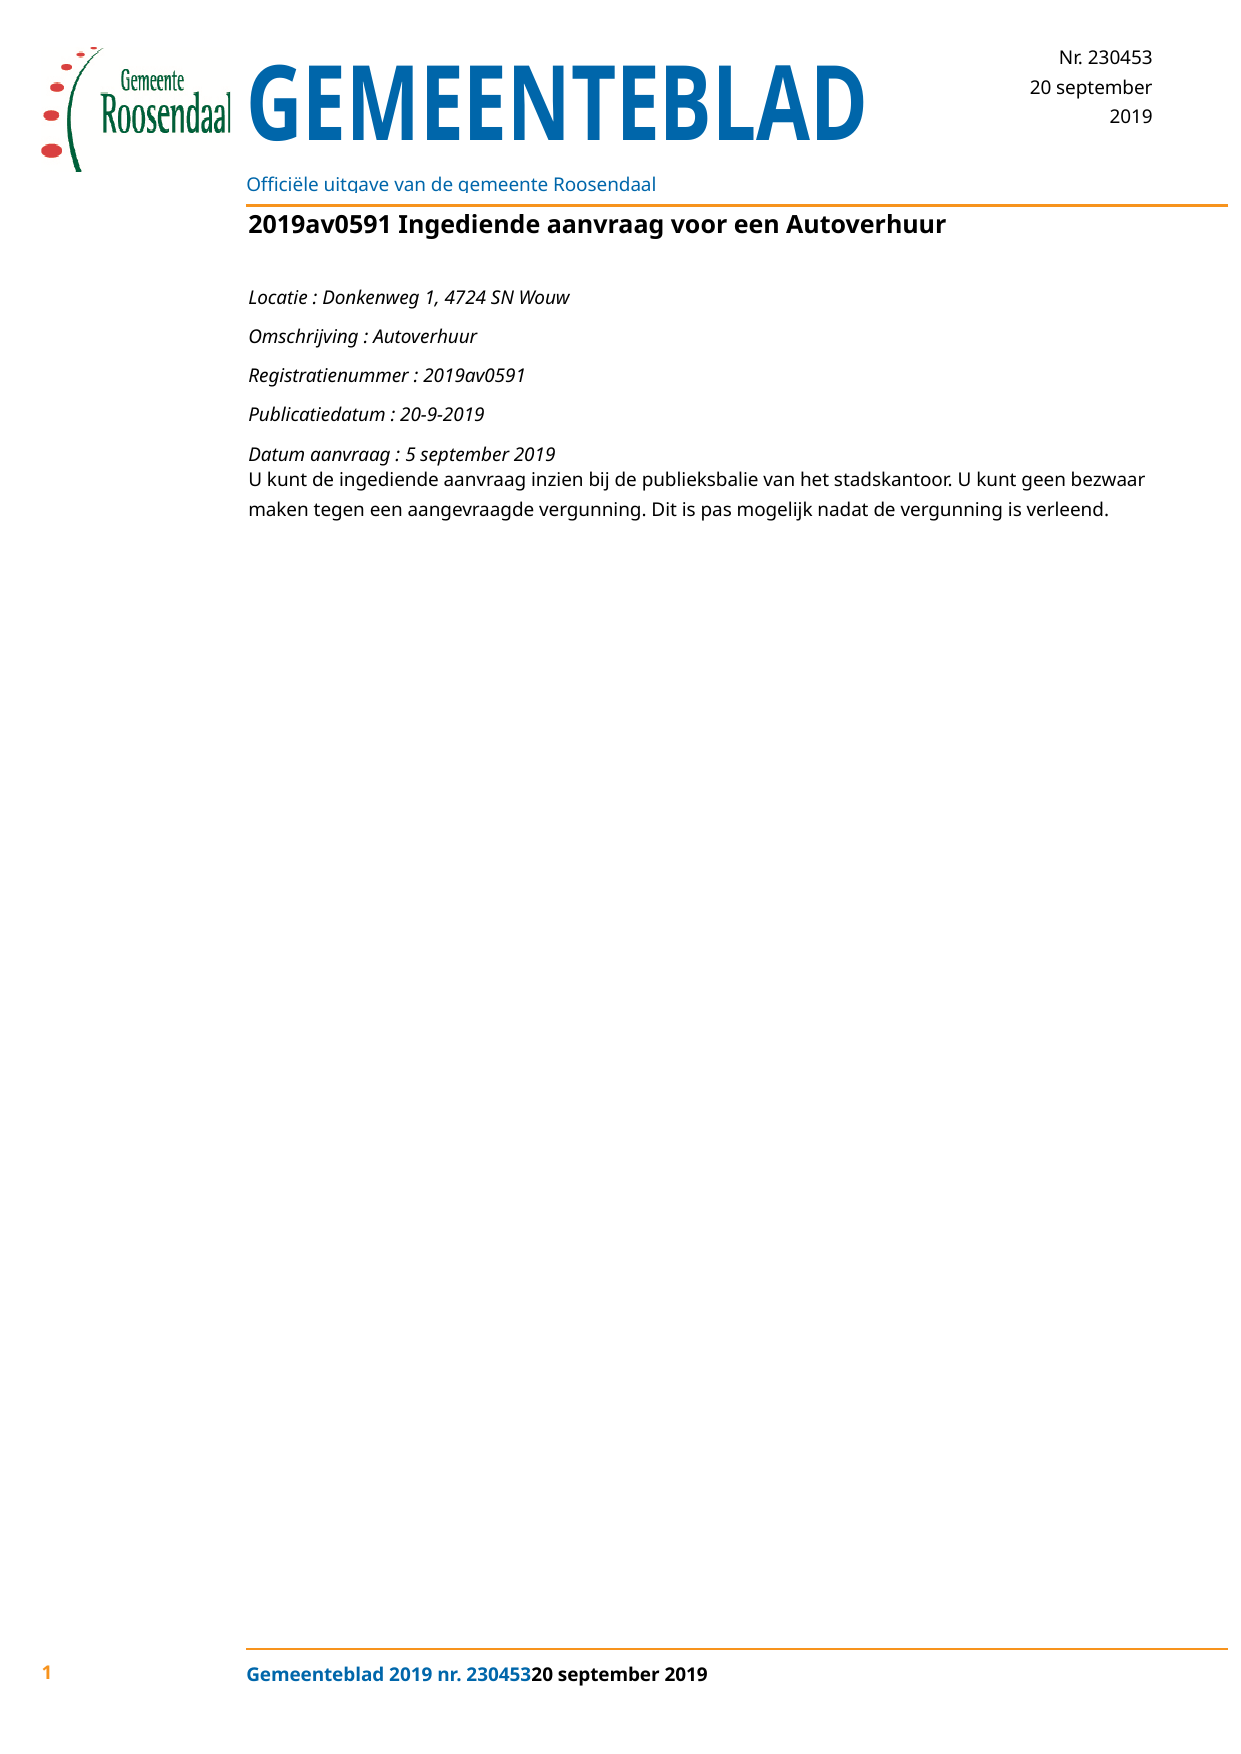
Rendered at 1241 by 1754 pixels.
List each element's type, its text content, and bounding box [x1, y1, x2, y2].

text Locatie : Donkenweg 1, 4724 SN Wouw [248, 284, 1152, 309]
text Publicatiedatum : 20-9-2019 [248, 402, 1152, 427]
picture [41, 47, 231, 172]
text Omschrijving : Autoverhuur [248, 323, 1152, 349]
text Registratienummer : 2019av0591 [248, 362, 1152, 388]
text Datum aanvraag : 5 september 2019 [248, 441, 1152, 467]
text 2019av0591 Ingediende aanvraag voor een Autoverhuur [248, 207, 1152, 241]
text U kunt de ingediende aanvraag inzien bij de publieksbalie van het stadskantoor. U kunt geen bezwaar maken tegen een aangevraagde vergunning. Dit is pas mogelijk nadat de vergunning is verleend. [248, 467, 1152, 522]
